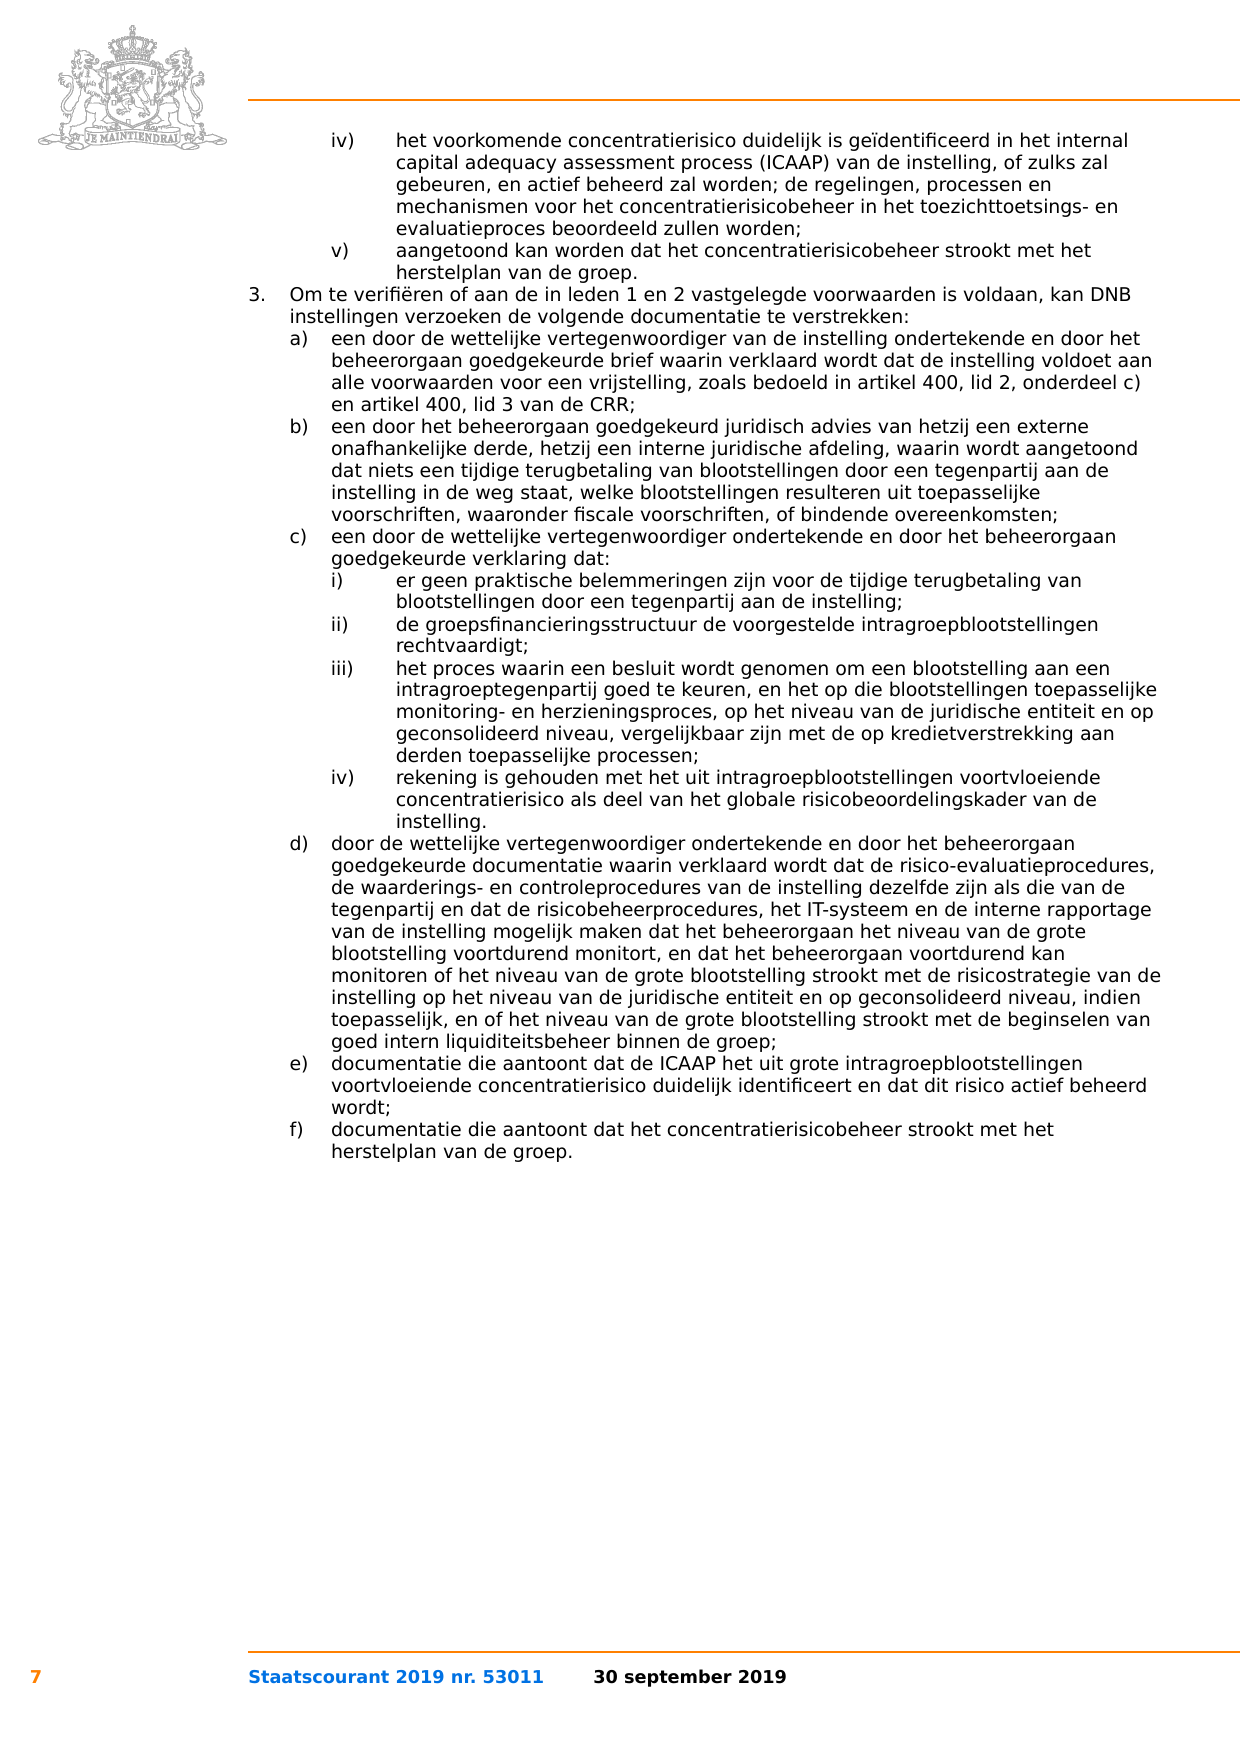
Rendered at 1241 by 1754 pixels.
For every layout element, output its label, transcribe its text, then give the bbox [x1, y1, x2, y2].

text iv) het voorkomende concentratierisico duidelijk is geïdentificeerd in het internal capital adequacy assessment process (ICAAP) van de instelling, of zulks zal gebeuren, en actief beheerd zal worden; de regelingen, processen en mechanismen voor het concentratierisicobeheer in het toezichttoetsings- en evaluatieproces beoordeeld zullen worden; [331, 130, 1163, 240]
text d) door de wettelijke vertegenwoordiger ondertekende en door het beheerorgaan goedgekeurde documentatie waarin verklaard wordt dat de risico-evaluatieprocedures, de waarderings- en controleprocedures van de instelling dezelfde zijn als die van de tegenpartij en dat de risicobeheerprocedures, het IT-systeem en de interne rapportage van de instelling mogelijk maken dat het beheerorgaan het niveau van de grote blootstelling voortdurend monitort, en dat het beheerorgaan voortdurend kan monitoren of het niveau van de grote blootstelling strookt met de risicostrategie van de instelling op het niveau van de juridische entiteit en op geconsolideerd niveau, indien toepasselijk, en of het niveau van de grote blootstelling strookt met de beginselen van goed intern liquiditeitsbeheer binnen de groep; [289, 833, 1163, 1053]
text v) aangetoond kan worden dat het concentratierisicobeheer strookt met het herstelplan van de groep. [331, 240, 1163, 284]
text c) een door de wettelijke vertegenwoordiger ondertekende en door het beheerorgaan goedgekeurde verklaring dat: [289, 526, 1163, 569]
text i) er geen praktische belemmeringen zijn voor de tijdige terugbetaling van blootstellingen door een tegenpartij aan de instelling; [331, 569, 1163, 613]
text iv) rekening is gehouden met het uit intragroepblootstellingen voortvloeiende concentratierisico als deel van het globale risicobeoordelingskader van de instelling. [331, 767, 1163, 833]
text 3. Om te verifiëren of aan de in leden 1 en 2 vastgelegde voorwaarden is voldaan, kan DNB instellingen verzoeken de volgende documentatie te verstrekken: [248, 284, 1163, 328]
text iii) het proces waarin een besluit wordt genomen om een blootstelling aan een intragroeptegenpartij goed te keuren, en het op die blootstellingen toepasselijke monitoring- en herzieningsproces, op het niveau van de juridische entiteit en op geconsolideerd niveau, vergelijkbaar zijn met de op kredietverstrekking aan derden toepasselijke processen; [331, 657, 1163, 767]
text b) een door het beheerorgaan goedgekeurd juridisch advies van hetzij een externe onafhankelijke derde, hetzij een interne juridische afdeling, waarin wordt aangetoond dat niets een tijdige terugbetaling van blootstellingen door een tegenpartij aan de instelling in de weg staat, welke blootstellingen resulteren uit toepasselijke voorschriften, waaronder fiscale voorschriften, of bindende overeenkomsten; [289, 416, 1163, 526]
text f) documentatie die aantoont dat het concentratierisicobeheer strookt met het herstelplan van de groep. [289, 1119, 1163, 1163]
text a) een door de wettelijke vertegenwoordiger van de instelling ondertekende en door het beheerorgaan goedgekeurde brief waarin verklaard wordt dat de instelling voldoet aan alle voorwaarden voor een vrijstelling, zoals bedoeld in artikel 400, lid 2, onderdeel c) en artikel 400, lid 3 van de CRR; [289, 328, 1163, 416]
picture [38, 25, 227, 150]
text e) documentatie die aantoont dat de ICAAP het uit grote intragroepblootstellingen voortvloeiende concentratierisico duidelijk identificeert en dat dit risico actief beheerd wordt; [289, 1053, 1163, 1119]
text ii) de groepsfinancieringsstructuur de voorgestelde intragroepblootstellingen rechtvaardigt; [331, 613, 1163, 657]
